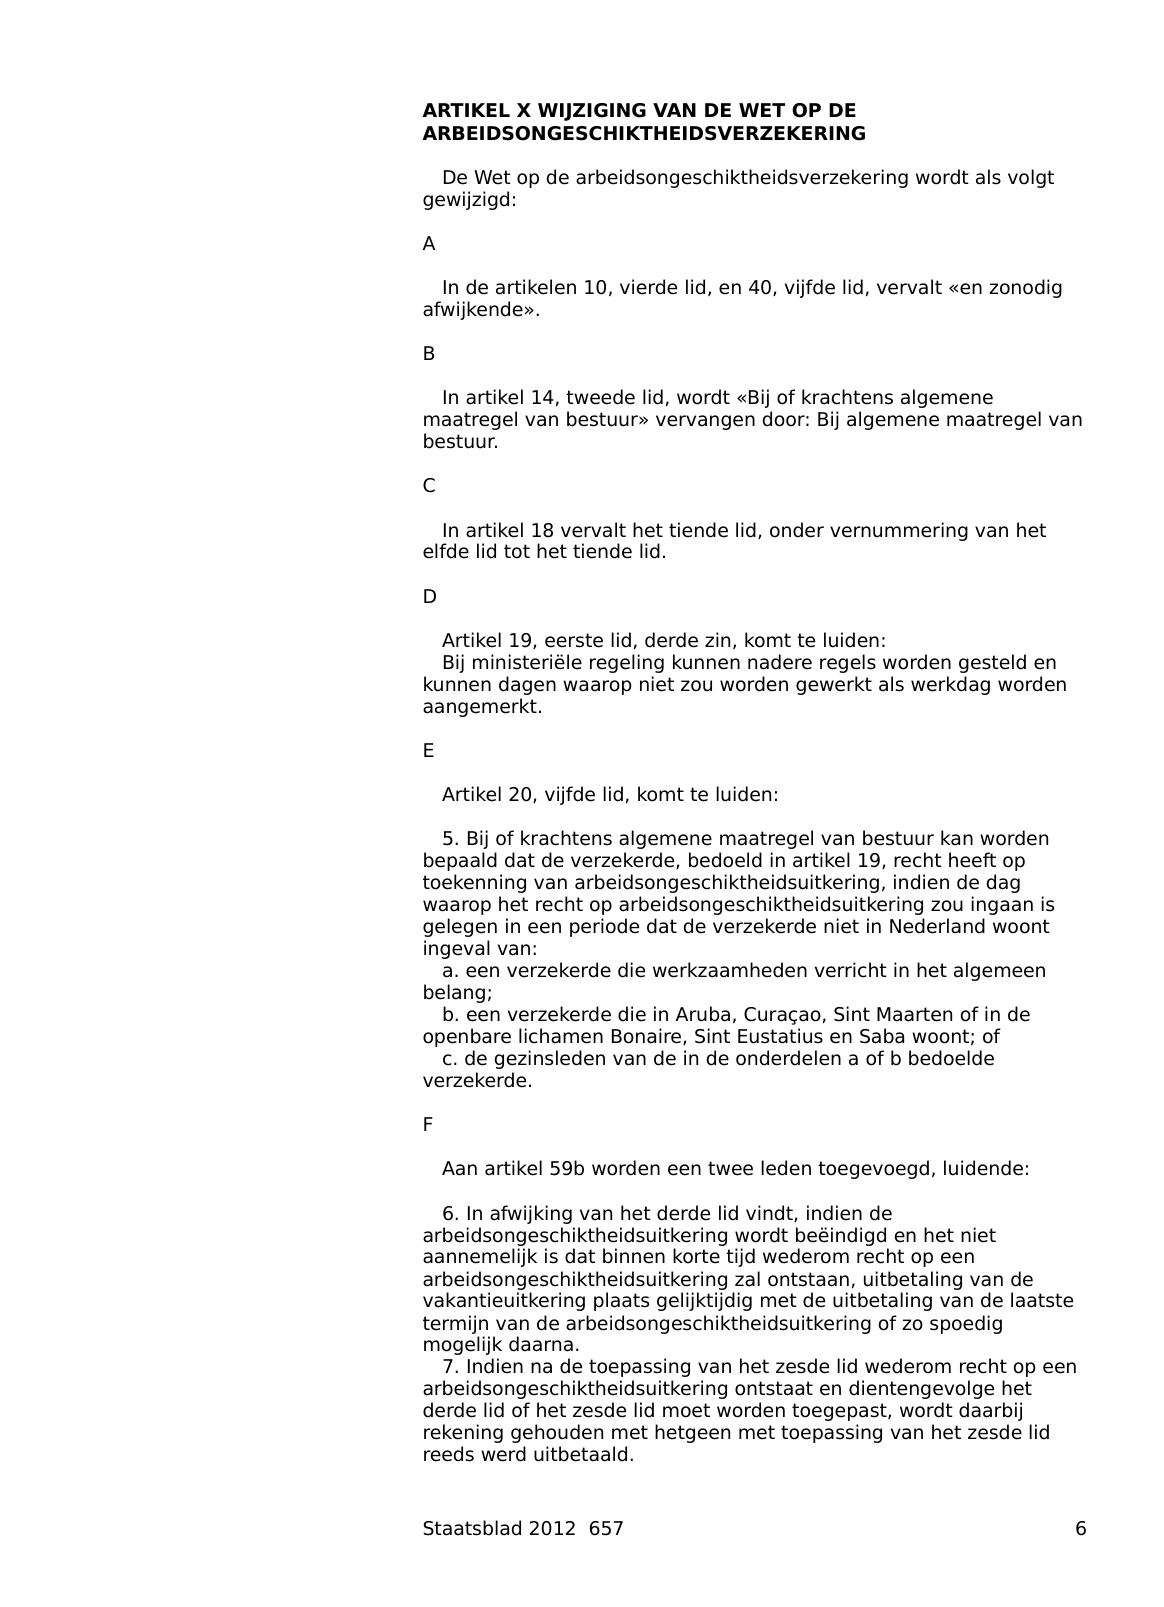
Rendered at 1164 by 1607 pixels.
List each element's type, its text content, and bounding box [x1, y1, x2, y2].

text 6. In afwijking van het derde lid vindt, indien de arbeidsongeschiktheidsuitkering wordt beëindigd en het niet aannemelijk is dat binnen korte tijd wederom recht op een arbeidsongeschiktheidsuitkering zal ontstaan, uitbetaling van de vakantieuitkering plaats gelijktijdig met de uitbetaling van de laatste termijn van de arbeidsongeschiktheidsuitkering of zo spoedig mogelijk daarna. [422, 1202, 1087, 1356]
text Aan artikel 59b worden een twee leden toegevoegd, luidende: [422, 1158, 1087, 1180]
text C [422, 475, 1087, 497]
text 5. Bij of krachtens algemene maatregel van bestuur kan worden bepaald dat de verzekerde, bedoeld in artikel 19, recht heeft op toekenning van arbeidsongeschiktheidsuitkering, indien de dag waarop het recht op arbeidsongeschiktheidsuitkering zou ingaan is gelegen in een periode dat de verzekerde niet in Nederland woont ingeval van: [422, 828, 1087, 960]
text b. een verzekerde die in Aruba, Curaçao, Sint Maarten of in de openbare lichamen Bonaire, Sint Eustatius en Saba woont; of [422, 1004, 1087, 1048]
text c. de gezinsleden van de in de onderdelen a of b bedoelde verzekerde. [422, 1048, 1087, 1092]
text In artikel 18 vervalt het tiende lid, onder vernummering van het elfde lid tot het tiende lid. [422, 519, 1087, 563]
text A [422, 233, 1087, 255]
text Artikel 20, vijfde lid, komt te luiden: [422, 784, 1087, 806]
text In artikel 14, tweede lid, wordt «Bij of krachtens algemene maatregel van bestuur» vervangen door: Bij algemene maatregel van bestuur. [422, 387, 1087, 453]
text Artikel 19, eerste lid, derde zin, komt te luiden: [422, 630, 1087, 652]
text F [422, 1114, 1087, 1136]
text a. een verzekerde die werkzaamheden verricht in het algemeen belang; [422, 960, 1087, 1004]
text In de artikelen 10, vierde lid, en 40, vijfde lid, vervalt «en zonodig afwijkende». [422, 277, 1087, 321]
subtitle ARTIKEL X WIJZIGING VAN DE WET OP DE ARBEIDSONGESCHIKTHEIDSVERZEKERING [422, 100, 1087, 144]
text De Wet op de arbeidsongeschiktheidsverzekering wordt als volgt gewijzigd: [422, 167, 1087, 211]
text D [422, 586, 1087, 608]
text E [422, 740, 1087, 762]
text B [422, 343, 1087, 365]
text Bij ministeriële regeling kunnen nadere regels worden gesteld en kunnen dagen waarop niet zou worden gewerkt als werkdag worden aangemerkt. [422, 652, 1087, 718]
text 7. Indien na de toepassing van het zesde lid wederom recht op een arbeidsongeschiktheidsuitkering ontstaat en dientengevolge het derde lid of het zesde lid moet worden toegepast, wordt daarbij rekening gehouden met hetgeen met toepassing van het zesde lid reeds werd uitbetaald. [422, 1356, 1087, 1466]
